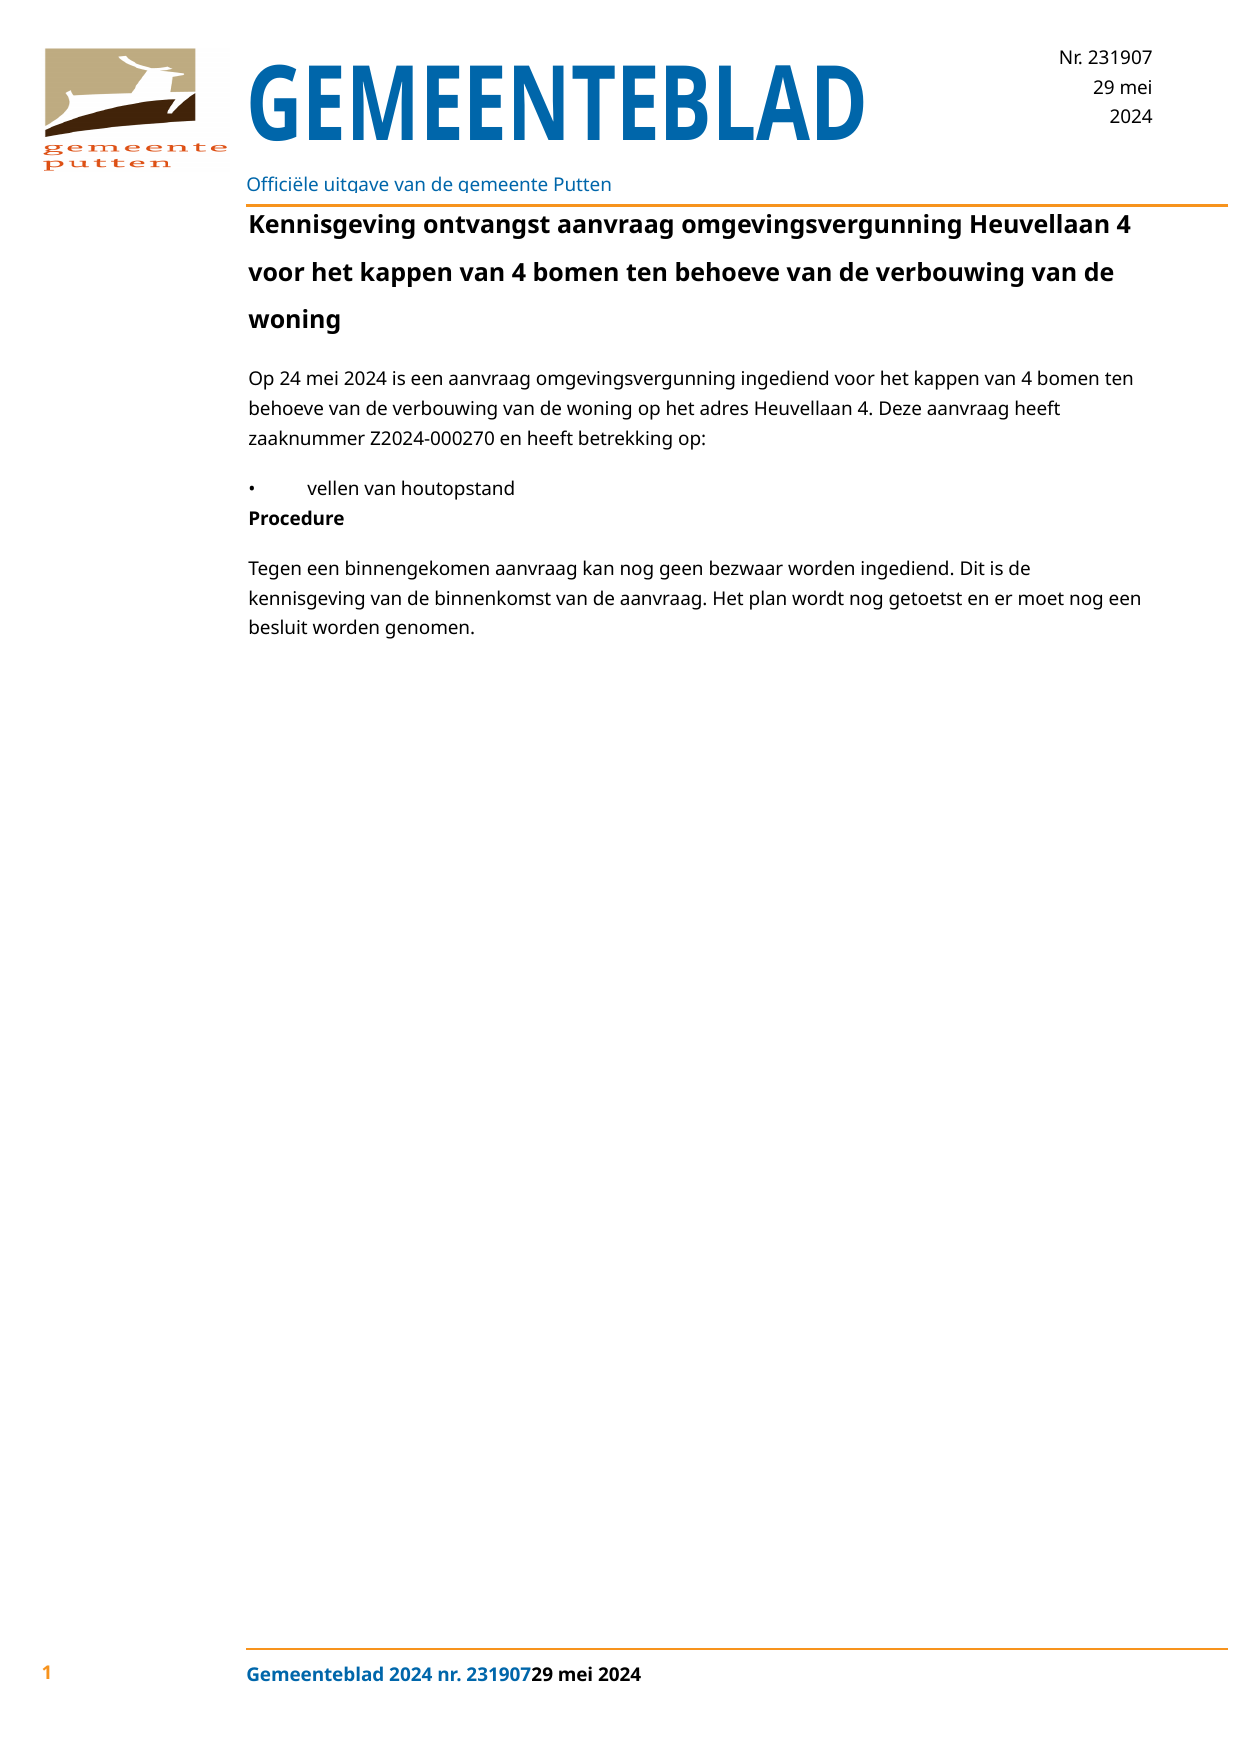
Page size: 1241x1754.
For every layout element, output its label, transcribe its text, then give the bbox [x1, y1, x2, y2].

text Kennisgeving ontvangst aanvraag omgevingsvergunning Heuvellaan 4 voor het kappen van 4 bomen ten behoeve van de verbouwing van de woning [248, 207, 1152, 336]
picture [41, 47, 231, 172]
text Tegen een binnengekomen aanvraag kan nog geen bezwaar worden ingediend. Dit is de kennisgeving van de binnenkomst van de aanvraag. Het plan wordt nog getoetst en er moet nog een besluit worden genomen. [248, 555, 1152, 640]
text Procedure [248, 505, 1152, 530]
text Op 24 mei 2024 is een aanvraag omgevingsvergunning ingediend voor het kappen van 4 bomen ten behoeve van de verbouwing van de woning op het adres Heuvellaan 4. Deze aanvraag heeft zaaknummer Z2024-000270 en heeft betrekking op: [248, 366, 1152, 450]
list vellen van houtopstand [248, 475, 1152, 501]
